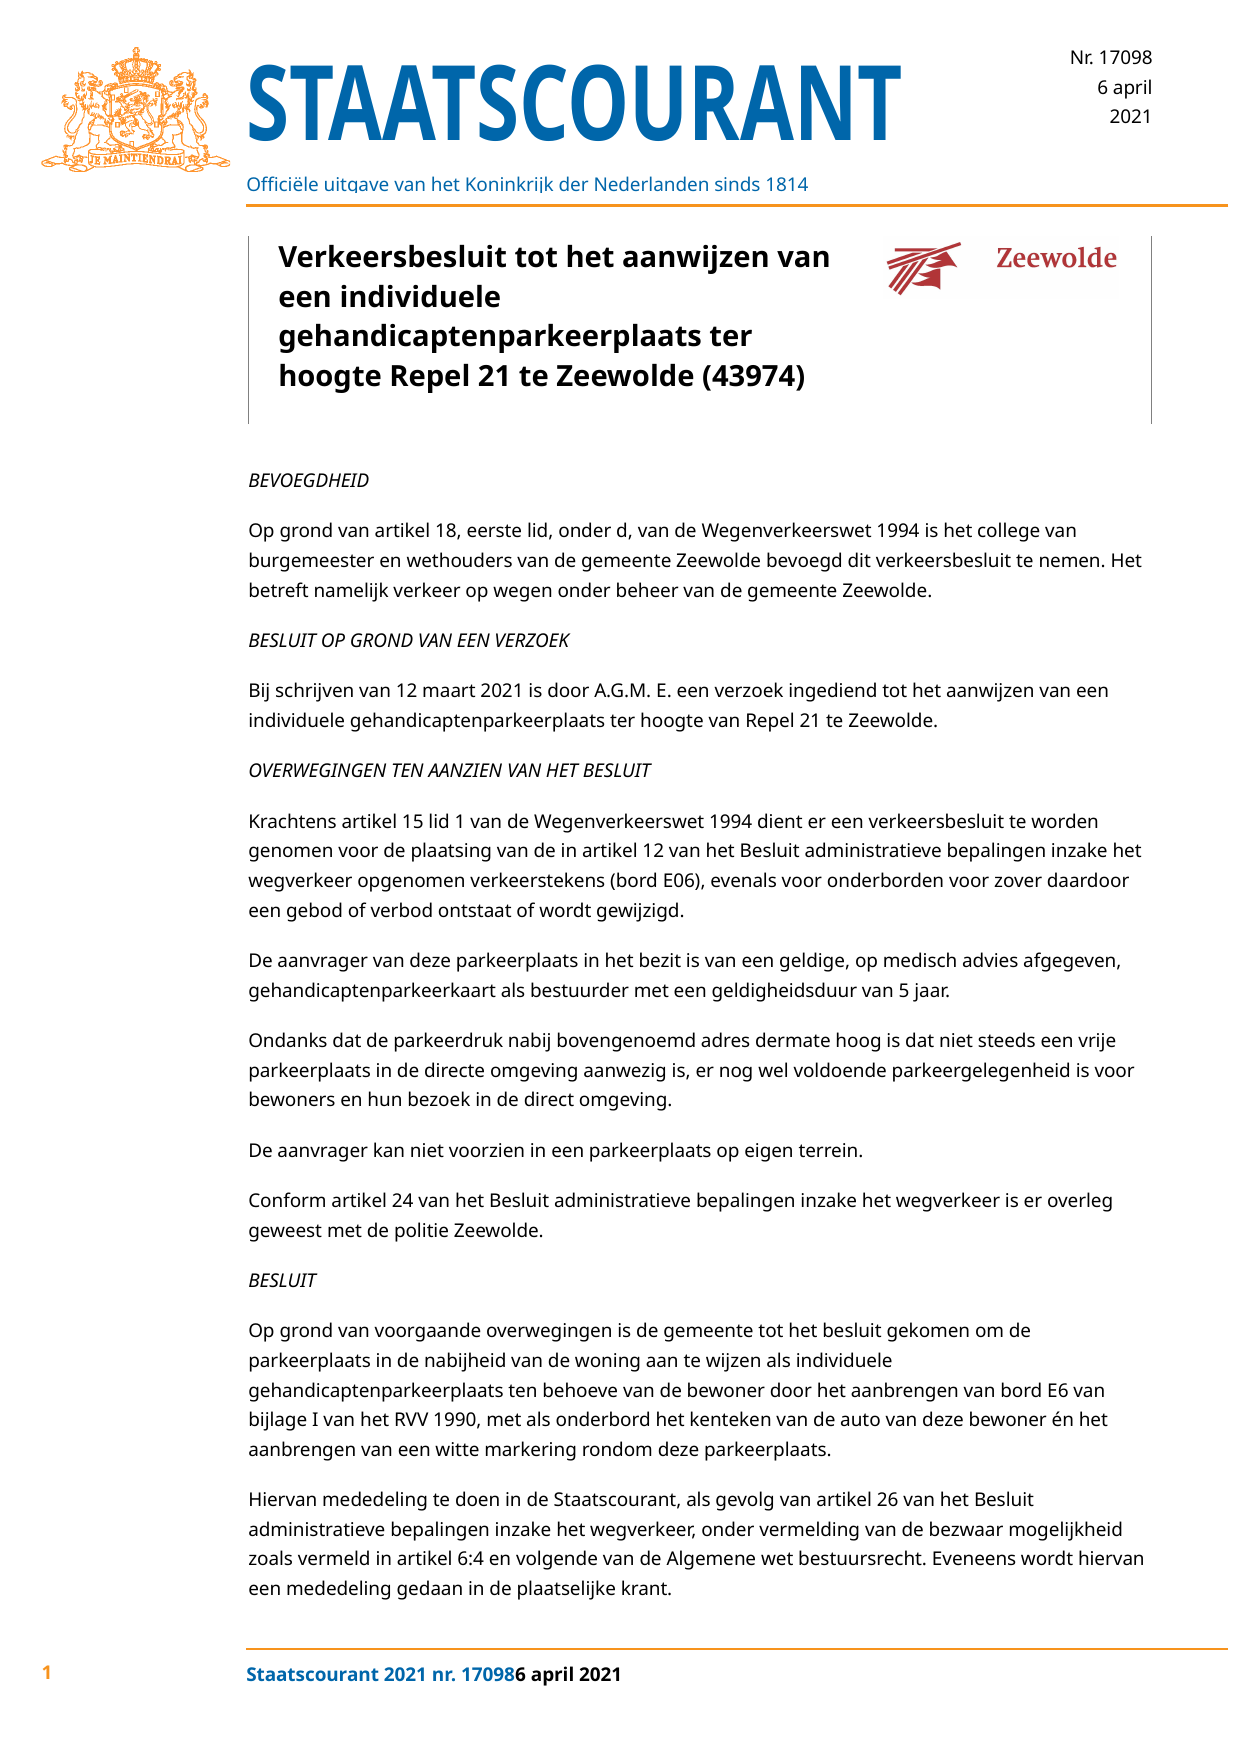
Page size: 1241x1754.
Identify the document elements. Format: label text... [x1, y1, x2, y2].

picture [41, 47, 231, 172]
text Krachtens artikel 15 lid 1 van de Wegenverkeerswet 1994 dient er een verkeersbesluit te worden genomen voor de plaatsing van de in artikel 12 van het Besluit administratieve bepalingen inzake het wegverkeer opgenomen verkeerstekens (bord E06), evenals voor onderborden voor zover daardoor een gebod of verbod ontstaat of wordt gewijzigd. [248, 808, 1152, 923]
text OVERWEGINGEN TEN AANZIEN VAN HET BESLUIT [248, 758, 1152, 783]
text De aanvrager van deze parkeerplaats in het bezit is van een geldige, op medisch advies afgegeven, gehandicaptenparkeerkaart als bestuurder met een geldigheidsduur van 5 jaar. [248, 947, 1152, 1003]
table_header Verkeersbesluit tot het aanwijzen van een individuele gehandicaptenparkeerplaats ter hoogte Repel 21 te Zeewolde (43974) [249, 236, 850, 424]
text Op grond van voorgaande overwegingen is de gemeente tot het besluit gekomen om de parkeerplaats in de nabijheid van de woning aan te wijzen als individuele gehandicaptenparkeerplaats ten behoeve van de bewoner door het aanbrengen van bord E6 van bijlage I van het RVV 1990, met als onderbord het kenteken van de auto van deze bewoner én het aanbrengen van een witte markering rondom deze parkeerplaats. [248, 1318, 1152, 1462]
text BEVOEGDHEID [248, 467, 1152, 493]
text Op grond van artikel 18, eerste lid, onder d, van de Wegenverkeerswet 1994 is het college van burgemeester en wethouders van de gemeente Zeewolde bevoegd dit verkeersbesluit te nemen. Het betreft namelijk verkeer op wegen onder beheer van de gemeente Zeewolde. [248, 518, 1152, 603]
text Hiervan mededeling te doen in de Staatscourant, als gevolg van artikel 26 van het Besluit administratieve bepalingen inzake het wegverkeer, onder vermelding van de bezwaar mogelijkheid zoals vermeld in artikel 6:4 en volgende van de Algemene wet bestuursrecht. Eveneens wordt hiervan een mededeling gedaan in de plaatselijke krant. [248, 1486, 1152, 1601]
text Ondanks dat de parkeerdruk nabij bovengenoemd adres dermate hoog is dat niet steeds een vrije parkeerplaats in de directe omgeving aanwezig is, er nog wel voldoende parkeergelegenheid is voor bewoners en hun bezoek in de direct omgeving. [248, 1027, 1152, 1112]
text Conform artikel 24 van het Besluit administratieve bepalingen inzake het wegverkeer is er overleg geweest met de politie Zeewolde. [248, 1187, 1152, 1243]
table_header [850, 236, 1151, 424]
text BESLUIT [248, 1267, 1152, 1293]
picture [882, 236, 1119, 299]
text BESLUIT OP GROND VAN EEN VERZOEK [248, 627, 1152, 653]
text Bij schrijven van 12 maart 2021 is door A.G.M. E. een verzoek ingediend tot het aanwijzen van een individuele gehandicaptenparkeerplaats ter hoogte van Repel 21 te Zeewolde. [248, 678, 1152, 733]
text De aanvrager kan niet voorzien in een parkeerplaats op eigen terrein. [248, 1137, 1152, 1163]
